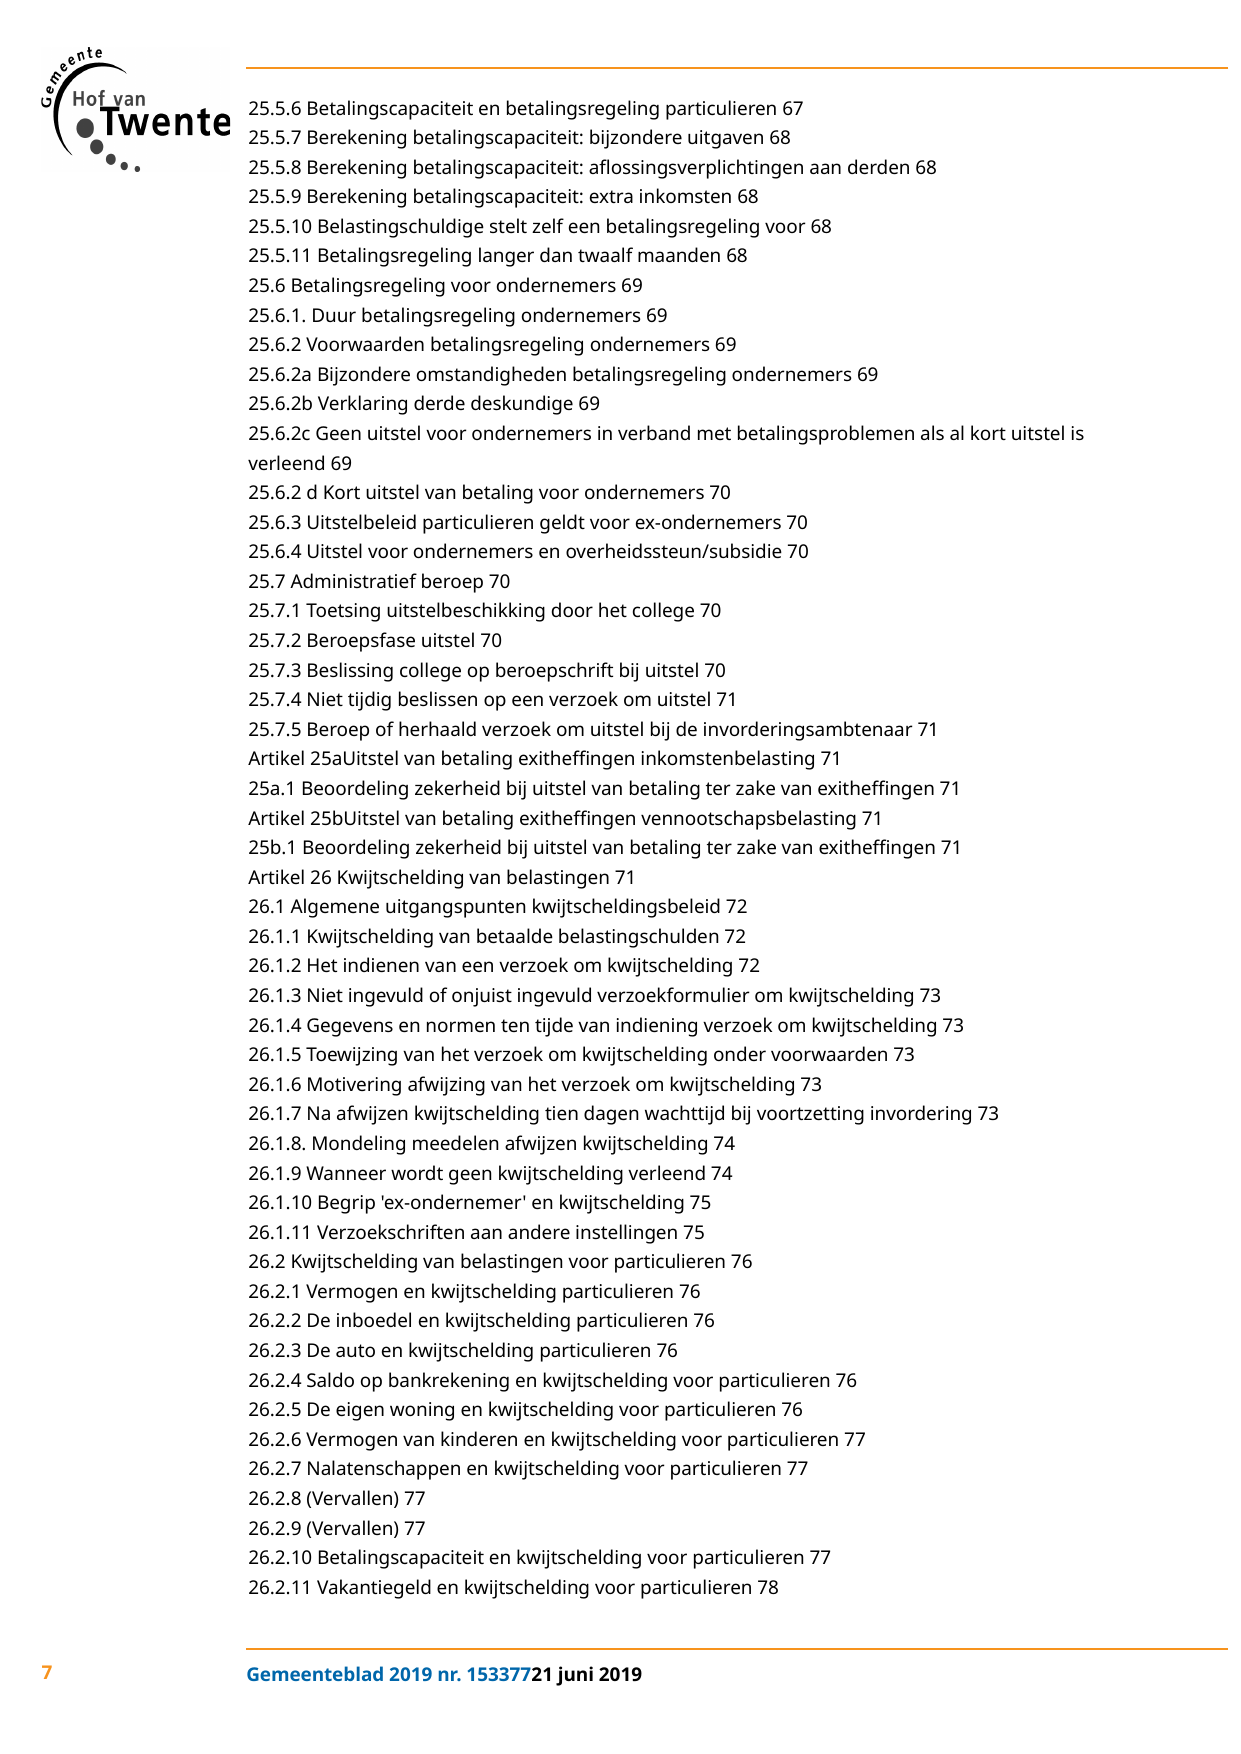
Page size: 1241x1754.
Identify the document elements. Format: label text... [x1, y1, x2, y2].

text 26.1.7 Na afwijzen kwijtschelding tien dagen wachttijd bij voortzetting invordering 73 [248, 1101, 1152, 1126]
text 26.2.7 Nalatenschappen en kwijtschelding voor particulieren 77 [248, 1456, 1152, 1481]
text 26.1.6 Motivering afwijzing van het verzoek om kwijtschelding 73 [248, 1071, 1152, 1097]
text 26.2.8 (Vervallen) 77 [248, 1485, 1152, 1511]
text 25.6.2a Bijzondere omstandigheden betalingsregeling ondernemers 69 [248, 361, 1152, 387]
text 25.7.3 Beslissing college op beroepschrift bij uitstel 70 [248, 657, 1152, 683]
text 25.5.11 Betalingsregeling langer dan twaalf maanden 68 [248, 243, 1152, 268]
text 25b.1 Beoordeling zekerheid bij uitstel van betaling ter zake van exitheffingen 71 [248, 834, 1152, 860]
text 26.2.1 Vermogen en kwijtschelding particulieren 76 [248, 1278, 1152, 1304]
text 25.5.7 Berekening betalingscapaciteit: bijzondere uitgaven 68 [248, 124, 1152, 150]
text 25.6.2b Verklaring derde deskundige 69 [248, 391, 1152, 416]
text 25.7.2 Beroepsfase uitstel 70 [248, 627, 1152, 653]
text 26.1.5 Toewijzing van het verzoek om kwijtschelding onder voorwaarden 73 [248, 1041, 1152, 1067]
text 26.1.2 Het indienen van een verzoek om kwijtschelding 72 [248, 953, 1152, 978]
text 25.7 Administratief beroep 70 [248, 568, 1152, 594]
text 26.2.10 Betalingscapaciteit en kwijtschelding voor particulieren 77 [248, 1544, 1152, 1570]
text 25.7.1 Toetsing uitstelbeschikking door het college 70 [248, 598, 1152, 623]
text Artikel 25aUitstel van betaling exitheffingen inkomstenbelasting 71 [248, 746, 1152, 771]
text 26.1.9 Wanneer wordt geen kwijtschelding verleend 74 [248, 1160, 1152, 1186]
text 25a.1 Beoordeling zekerheid bij uitstel van betaling ter zake van exitheffingen 71 [248, 775, 1152, 801]
text 25.5.10 Belastingschuldige stelt zelf een betalingsregeling voor 68 [248, 213, 1152, 239]
text 25.7.5 Beroep of herhaald verzoek om uitstel bij de invorderingsambtenaar 71 [248, 716, 1152, 742]
text 26.1.3 Niet ingevuld of onjuist ingevuld verzoekformulier om kwijtschelding 73 [248, 982, 1152, 1008]
text 25.5.9 Berekening betalingscapaciteit: extra inkomsten 68 [248, 183, 1152, 209]
text 26.1 Algemene uitgangspunten kwijtscheldingsbeleid 72 [248, 893, 1152, 919]
picture [41, 47, 231, 172]
text 26.1.11 Verzoekschriften aan andere instellingen 75 [248, 1219, 1152, 1245]
text 26.1.8. Mondeling meedelen afwijzen kwijtschelding 74 [248, 1130, 1152, 1156]
text 25.6 Betalingsregeling voor ondernemers 69 [248, 272, 1152, 298]
text 26.2.5 De eigen woning en kwijtschelding voor particulieren 76 [248, 1396, 1152, 1422]
text 26.2.4 Saldo op bankrekening en kwijtschelding voor particulieren 76 [248, 1367, 1152, 1393]
text 26.1.1 Kwijtschelding van betaalde belastingschulden 72 [248, 923, 1152, 949]
text 25.5.6 Betalingscapaciteit en betalingsregeling particulieren 67 [248, 95, 1152, 121]
text 26.1.4 Gegevens en normen ten tijde van indiening verzoek om kwijtschelding 73 [248, 1012, 1152, 1038]
text 26.2.9 (Vervallen) 77 [248, 1515, 1152, 1541]
text 25.6.2c Geen uitstel voor ondernemers in verband met betalingsproblemen als al kort uitstel is verleend 69 [248, 420, 1152, 476]
text 25.5.8 Berekening betalingscapaciteit: aflossingsverplichtingen aan derden 68 [248, 154, 1152, 180]
text 25.6.3 Uitstelbeleid particulieren geldt voor ex-ondernemers 70 [248, 509, 1152, 535]
text 26.2.6 Vermogen van kinderen en kwijtschelding voor particulieren 77 [248, 1426, 1152, 1452]
text 26.2 Kwijtschelding van belastingen voor particulieren 76 [248, 1248, 1152, 1274]
text 25.7.4 Niet tijdig beslissen op een verzoek om uitstel 71 [248, 686, 1152, 712]
text 25.6.2 d Kort uitstel van betaling voor ondernemers 70 [248, 479, 1152, 505]
text Artikel 25bUitstel van betaling exitheffingen vennootschapsbelasting 71 [248, 805, 1152, 831]
text 25.6.2 Voorwaarden betalingsregeling ondernemers 69 [248, 331, 1152, 357]
text 26.2.3 De auto en kwijtschelding particulieren 76 [248, 1337, 1152, 1363]
text 26.2.11 Vakantiegeld en kwijtschelding voor particulieren 78 [248, 1574, 1152, 1600]
text 26.1.10 Begrip 'ex-ondernemer' en kwijtschelding 75 [248, 1189, 1152, 1215]
text Artikel 26 Kwijtschelding van belastingen 71 [248, 864, 1152, 890]
text 25.6.4 Uitstel voor ondernemers en overheidssteun/subsidie 70 [248, 538, 1152, 564]
text 25.6.1. Duur betalingsregeling ondernemers 69 [248, 302, 1152, 328]
text 26.2.2 De inboedel en kwijtschelding particulieren 76 [248, 1308, 1152, 1333]
